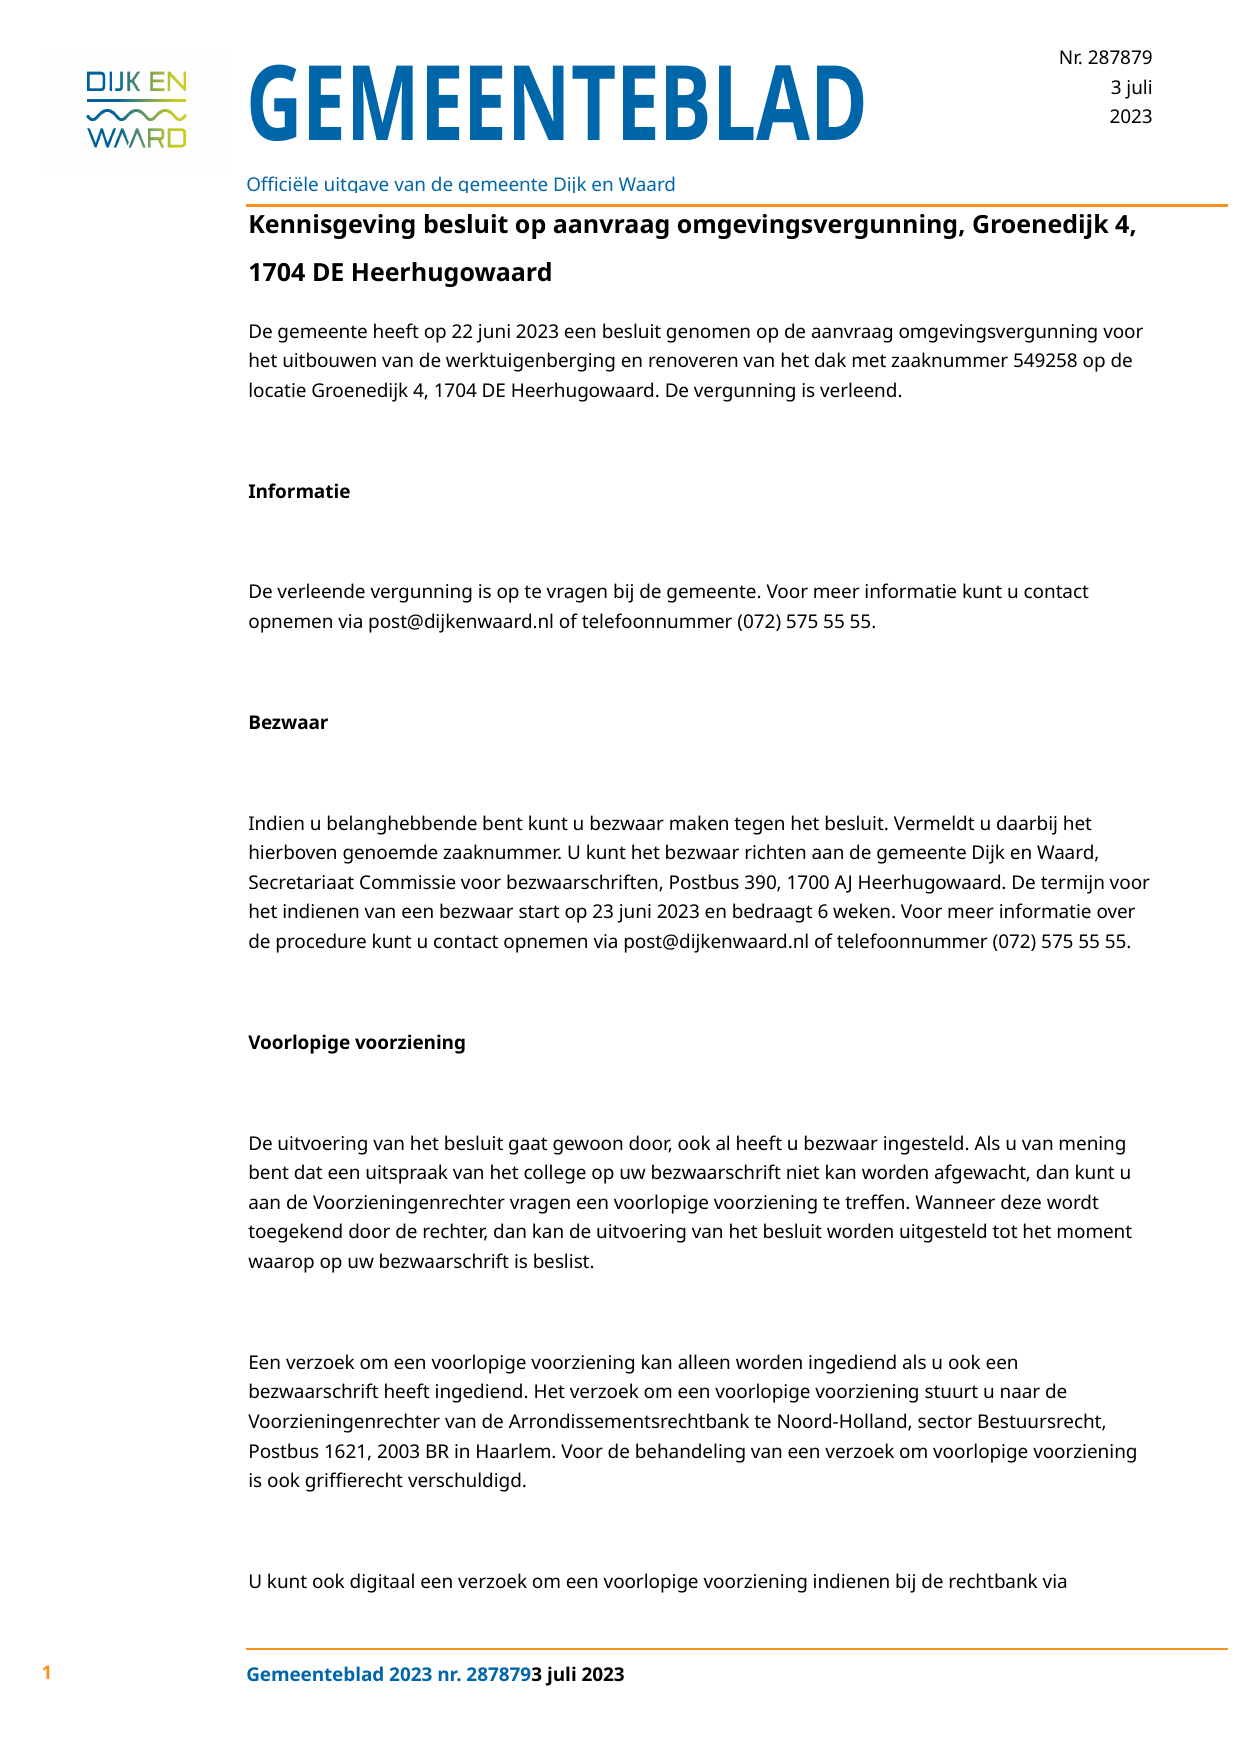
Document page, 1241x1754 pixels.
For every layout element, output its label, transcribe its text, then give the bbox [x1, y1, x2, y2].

text Bezwaar [248, 709, 1152, 735]
picture [41, 47, 231, 172]
text Informatie [248, 478, 1152, 504]
text De uitvoering van het besluit gaat gewoon door, ook al heeft u bezwaar ingesteld. Als u van mening bent dat een uitspraak van het college op uw bezwaarschrift niet kan worden afgewacht, dan kunt u aan de Voorzieningenrechter vragen een voorlopige voorziening te treffen. Wanneer deze wordt toegekend door de rechter, dan kan de uitvoering van het besluit worden uitgesteld tot het moment waarop op uw bezwaarschrift is beslist. [248, 1130, 1152, 1274]
text Kennisgeving besluit op aanvraag omgevingsvergunning, Groenedijk 4, 1704 DE Heerhugowaard [248, 207, 1152, 288]
text De gemeente heeft op 22 juni 2023 een besluit genomen op de aanvraag omgevingsvergunning voor het uitbouwen van de werktuigenberging en renoveren van het dak met zaaknummer 549258 op de locatie Groenedijk 4, 1704 DE Heerhugowaard. De vergunning is verleend. [248, 318, 1152, 403]
text Voorlopige voorziening [248, 1029, 1152, 1055]
text Een verzoek om een voorlopige voorziening kan alleen worden ingediend als u ook een bezwaarschrift heeft ingediend. Het verzoek om een voorlopige voorziening stuurt u naar de Voorzieningenrechter van de Arrondissementsrechtbank te Noord-Holland, sector Bestuursrecht, Postbus 1621, 2003 BR in Haarlem. Voor de behandeling van een verzoek om voorlopige voorziening is ook griffierecht verschuldigd. [248, 1349, 1152, 1493]
text U kunt ook digitaal een verzoek om een voorlopige voorziening indienen bij de rechtbank via [248, 1568, 1152, 1594]
text De verleende vergunning is op te vragen bij de gemeente. Voor meer informatie kunt u contact opnemen via post@dijkenwaard.nl of telefoonnummer (072) 575 55 55. [248, 579, 1152, 634]
text Indien u belanghebbende bent kunt u bezwaar maken tegen het besluit. Vermeldt u daarbij het hierboven genoemde zaaknummer. U kunt het bezwaar richten aan de gemeente Dijk en Waard, Secretariaat Commissie voor bezwaarschriften, Postbus 390, 1700 AJ Heerhugowaard. De termijn voor het indienen van een bezwaar start op 23 juni 2023 en bedraagt 6 weken. Voor meer informatie over de procedure kunt u contact opnemen via post@dijkenwaard.nl of telefoonnummer (072) 575 55 55. [248, 810, 1152, 954]
